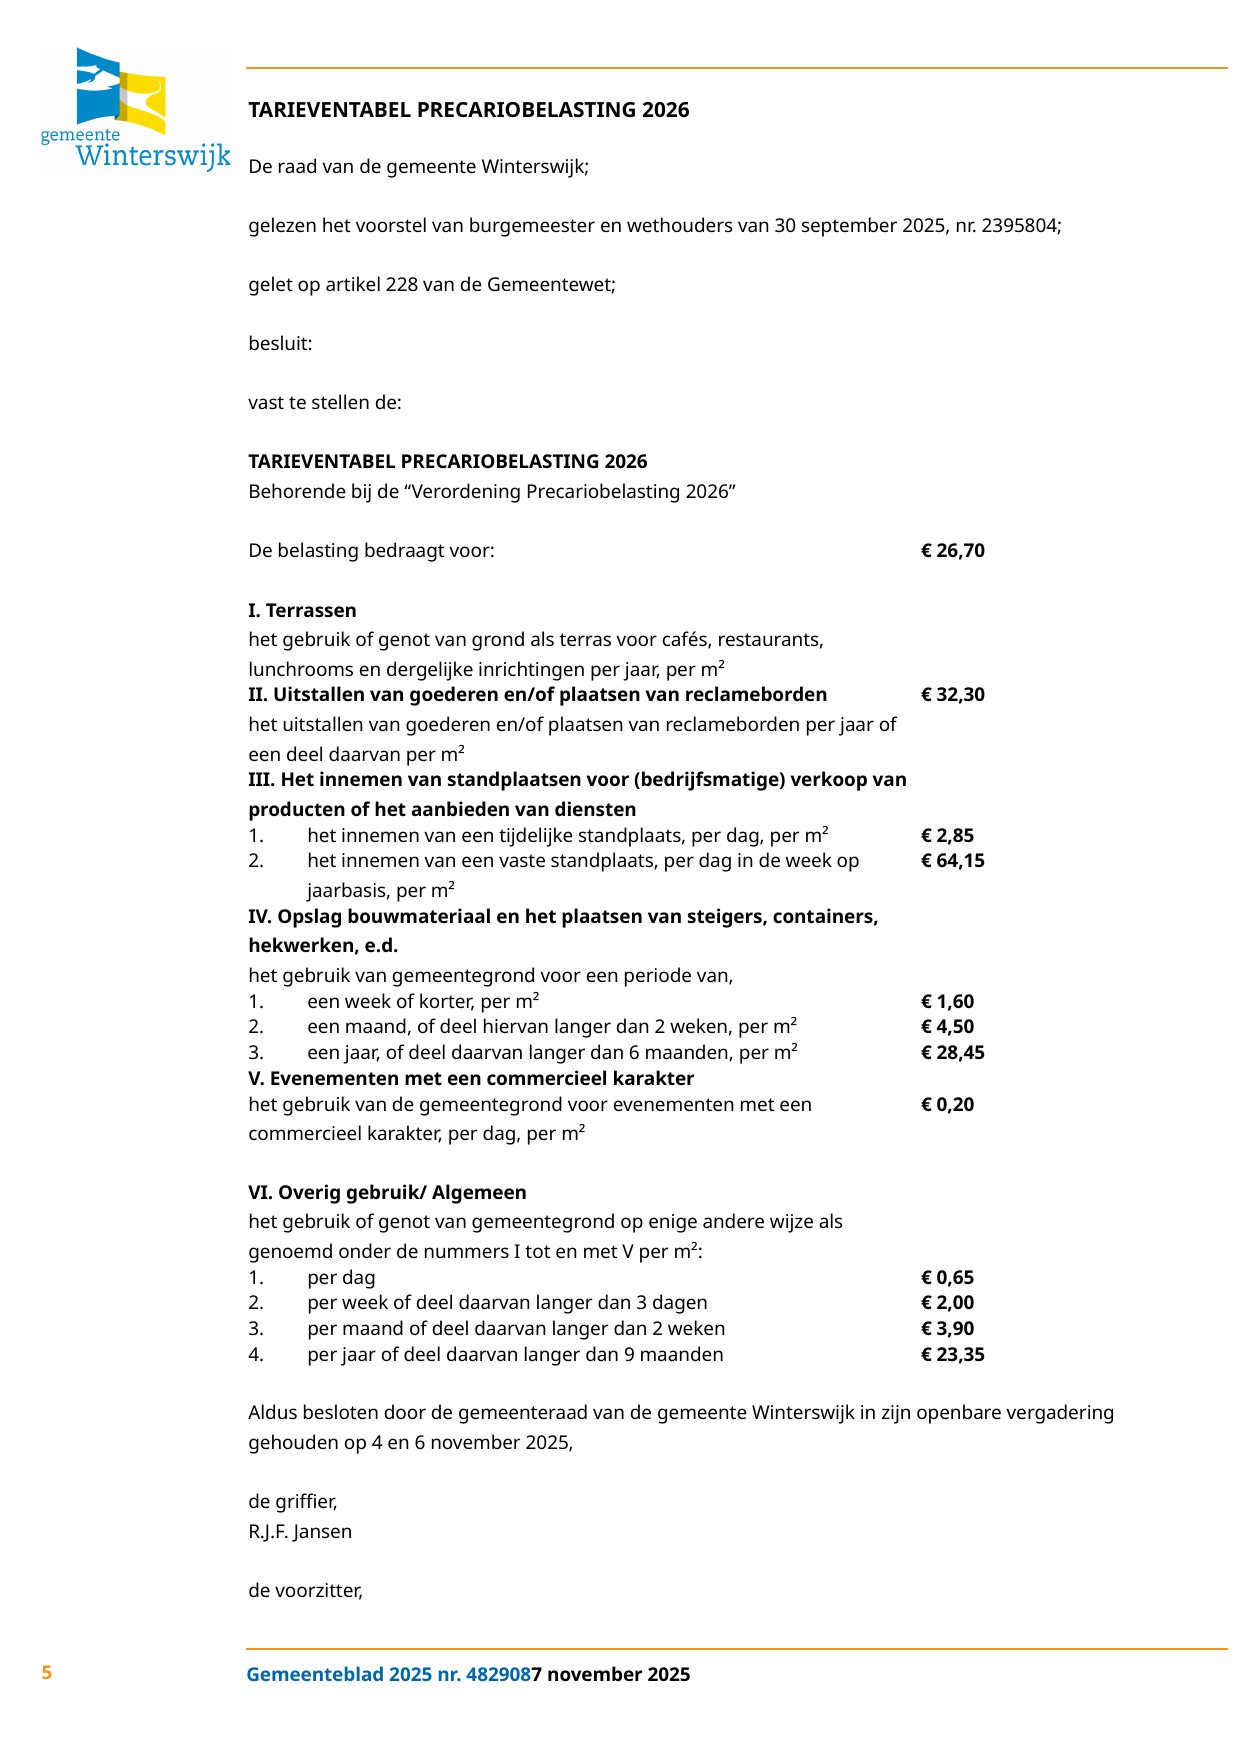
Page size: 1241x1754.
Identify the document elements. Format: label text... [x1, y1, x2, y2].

table_cell een week of korter, per m² [248, 988, 921, 1013]
table_cell € 23,35 [921, 1341, 1152, 1367]
table_cell V. Evenementen met een commercieel karakter [248, 1065, 921, 1091]
table_cell € 3,90 [921, 1315, 1152, 1341]
table_cell € 28,45 [921, 1039, 1152, 1065]
text vast te stellen de: [248, 389, 1152, 415]
table_cell € 0,65 [921, 1264, 1152, 1289]
table_cell per week of deel daarvan langer dan 3 dagen [248, 1290, 921, 1315]
text Aldus besloten door de gemeenteraad van de gemeente Winterswijk in zijn openbare vergadering gehouden op 4 en 6 november 2025, [248, 1399, 1152, 1455]
table_cell € 0,20 [921, 1091, 1152, 1146]
table_cell € 2,00 [921, 1290, 1152, 1315]
table_cell een jaar, of deel daarvan langer dan 6 maanden, per m² [248, 1039, 921, 1065]
table_header De belasting bedraagt voor: I. Terrassen het gebruik of genot van grond als terras voor cafés, restaurants, lunchrooms en dergelijke inrichtingen per jaar, per m² [248, 538, 921, 682]
text de voorzitter, [248, 1577, 1152, 1603]
table_header VI. Overig gebruik/ Algemeen het gebruik of genot van gemeentegrond op enige andere wijze als genoemd onder de nummers I tot en met V per m²: [248, 1179, 921, 1264]
table_cell € 2,85 [921, 822, 1152, 848]
table_cell het innemen van een tijdelijke standplaats, per dag, per m² [248, 822, 921, 848]
table_cell € 4,50 [921, 1014, 1152, 1039]
table_cell per maand of deel daarvan langer dan 2 weken [248, 1315, 921, 1341]
table_cell [921, 1065, 1152, 1091]
table_cell IV. Opslag bouwmateriaal en het plaatsen van steigers, containers, hekwerken, e.d. het gebruik van gemeentegrond voor een periode van, [248, 903, 921, 988]
table_cell € 64,15 [921, 848, 1152, 903]
table_cell het gebruik van de gemeentegrond voor evenementen met een commercieel karakter, per dag, per m² [248, 1091, 921, 1146]
table_cell [921, 767, 1152, 822]
table_cell II. Uitstallen van goederen en/of plaatsen van reclameborden het uitstallen van goederen en/of plaatsen van reclameborden per jaar of een deel daarvan per m² [248, 682, 921, 767]
text Behorende bij de “Verordening Precariobelasting 2026” [248, 478, 1152, 504]
text TARIEVENTABEL PRECARIOBELASTING 2026 [248, 95, 1152, 123]
table_cell € 32,30 [921, 682, 1152, 767]
picture [41, 47, 231, 172]
table_cell een maand, of deel hiervan langer dan 2 weken, per m² [248, 1014, 921, 1039]
text gelet op artikel 228 van de Gemeentewet; [248, 271, 1152, 297]
text de griffier, [248, 1488, 1152, 1514]
table_cell III. Het innemen van standplaatsen voor (bedrijfsmatige) verkoop van producten of het aanbieden van diensten [248, 767, 921, 822]
text gelezen het voorstel van burgemeester en wethouders van 30 september 2025, nr. 2395804; [248, 212, 1152, 238]
table_cell [921, 903, 1152, 988]
table_cell het innemen van een vaste standplaats, per dag in de week op jaarbasis, per m² [248, 848, 921, 903]
table_header [921, 1179, 1152, 1264]
text TARIEVENTABEL PRECARIOBELASTING 2026 [248, 449, 1152, 474]
text besluit: [248, 330, 1152, 356]
table_cell € 1,60 [921, 988, 1152, 1013]
text R.J.F. Jansen [248, 1518, 1152, 1544]
picture [225, 153, 231, 162]
table_cell per dag [248, 1264, 921, 1289]
table_cell per jaar of deel daarvan langer dan 9 maanden [248, 1341, 921, 1367]
text De raad van de gemeente Winterswijk; [248, 153, 1152, 179]
table_header € 26,70 [921, 538, 1152, 682]
